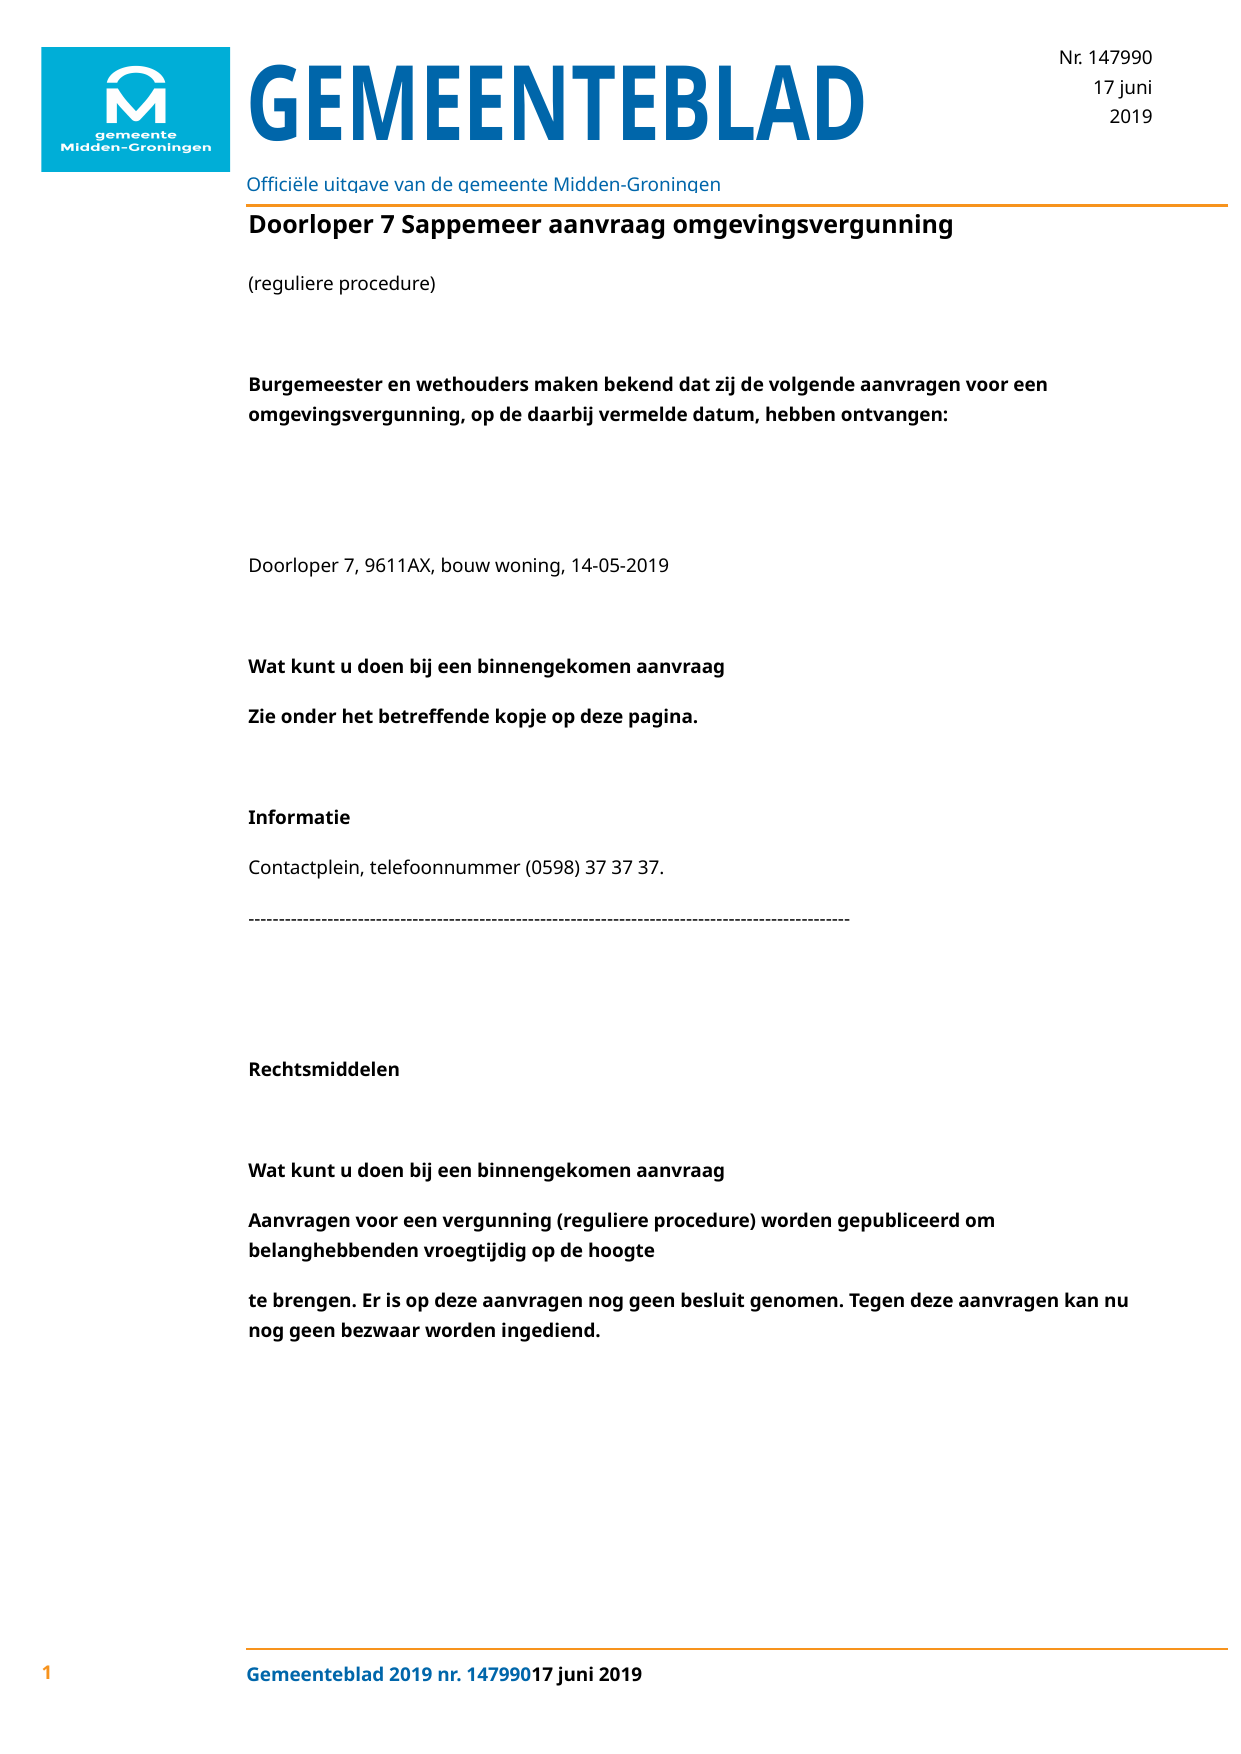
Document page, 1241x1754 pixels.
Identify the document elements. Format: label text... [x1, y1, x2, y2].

text Rechtsmiddelen [248, 1056, 1152, 1082]
text Wat kunt u doen bij een binnengekomen aanvraag [248, 1157, 1152, 1183]
picture [107, 89, 165, 122]
text Contactplein, telefoonnummer (0598) 37 37 37. [248, 854, 1152, 880]
text Doorloper 7 Sappemeer aanvraag omgevingsvergunning [248, 207, 1152, 241]
text Aanvragen voor een vergunning (reguliere procedure) worden gepubliceerd om belanghebbenden vroegtijdig op de hoogte [248, 1207, 1152, 1263]
picture [184, 146, 190, 153]
text Doorloper 7, 9611AX, bouw woning, 14-05-2019 [248, 552, 1152, 578]
picture [108, 66, 164, 82]
text (reguliere procedure) [248, 270, 1152, 296]
text Zie onder het betreffende kopje op deze pagina. [248, 703, 1152, 729]
text Burgemeester en wethouders maken bekend dat zij de volgende aanvragen voor een omgevingsvergunning, op de daarbij vermelde datum, hebben ontvangen: [248, 371, 1152, 426]
text Wat kunt u doen bij een binnengekomen aanvraag [248, 653, 1152, 678]
text Informatie [248, 804, 1152, 830]
text --------------------------------------------------------------------------------------------------- [248, 905, 1152, 931]
text te brengen. Er is op deze aanvragen nog geen besluit genomen. Tegen deze aanvragen kan nu nog geen bezwaar worden ingediend. [248, 1287, 1152, 1343]
